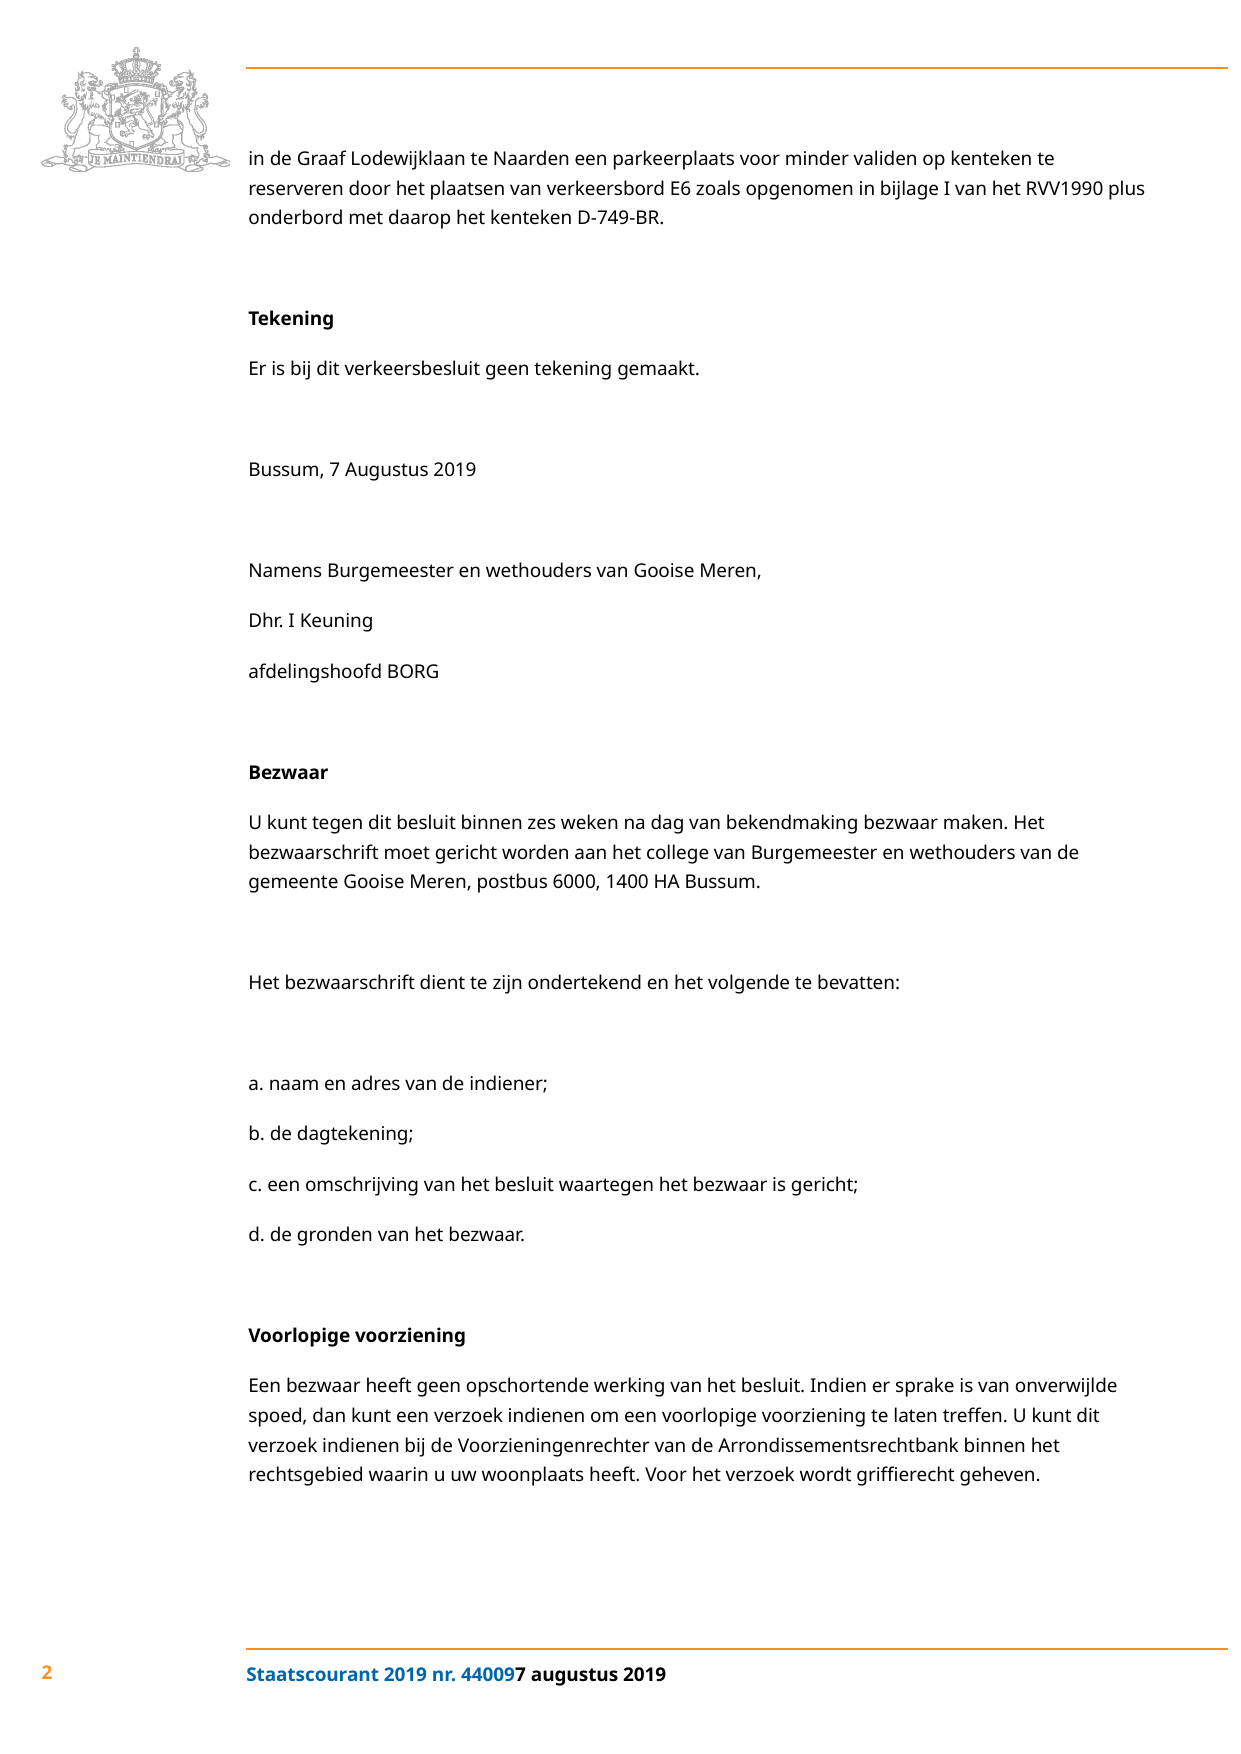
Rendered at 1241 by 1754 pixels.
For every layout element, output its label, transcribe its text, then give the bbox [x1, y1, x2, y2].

text c. een omschrijving van het besluit waartegen het bezwaar is gericht; [248, 1171, 1152, 1197]
picture [41, 47, 231, 172]
text Bussum, 7 Augustus 2019 [248, 456, 1152, 482]
text Namens Burgemeester en wethouders van Gooise Meren, [248, 557, 1152, 583]
text Voorlopige voorziening [248, 1322, 1152, 1348]
text Dhr. I Keuning [248, 608, 1152, 633]
text in de Graaf Lodewijklaan te Naarden een parkeerplaats voor minder validen op kenteken te reserveren door het plaatsen van verkeersbord E6 zoals opgenomen in bijlage I van het RVV1990 plus onderbord met daarop het kenteken D-749-BR. [248, 145, 1152, 230]
text afdelingshoofd BORG [248, 658, 1152, 684]
text Een bezwaar heeft geen opschortende werking van het besluit. Indien er sprake is van onverwijlde spoed, dan kunt een verzoek indienen om een voorlopige voorziening te laten treffen. U kunt dit verzoek indienen bij de Voorzieningenrechter van de Arrondissementsrechtbank binnen het rechtsgebied waarin u uw woonplaats heeft. Voor het verzoek wordt griffierecht geheven. [248, 1373, 1152, 1487]
text Tekening [248, 305, 1152, 331]
text b. de dagtekening; [248, 1121, 1152, 1146]
text Het bezwaarschrift dient te zijn ondertekend en het volgende te bevatten: [248, 969, 1152, 995]
text Er is bij dit verkeersbesluit geen tekening gemaakt. [248, 356, 1152, 381]
text a. naam en adres van de indiener; [248, 1070, 1152, 1096]
text d. de gronden van het bezwaar. [248, 1221, 1152, 1247]
text U kunt tegen dit besluit binnen zes weken na dag van bekendmaking bezwaar maken. Het bezwaarschrift moet gericht worden aan het college van Burgemeester en wethouders van de gemeente Gooise Meren, postbus 6000, 1400 HA Bussum. [248, 809, 1152, 894]
text Bezwaar [248, 759, 1152, 785]
